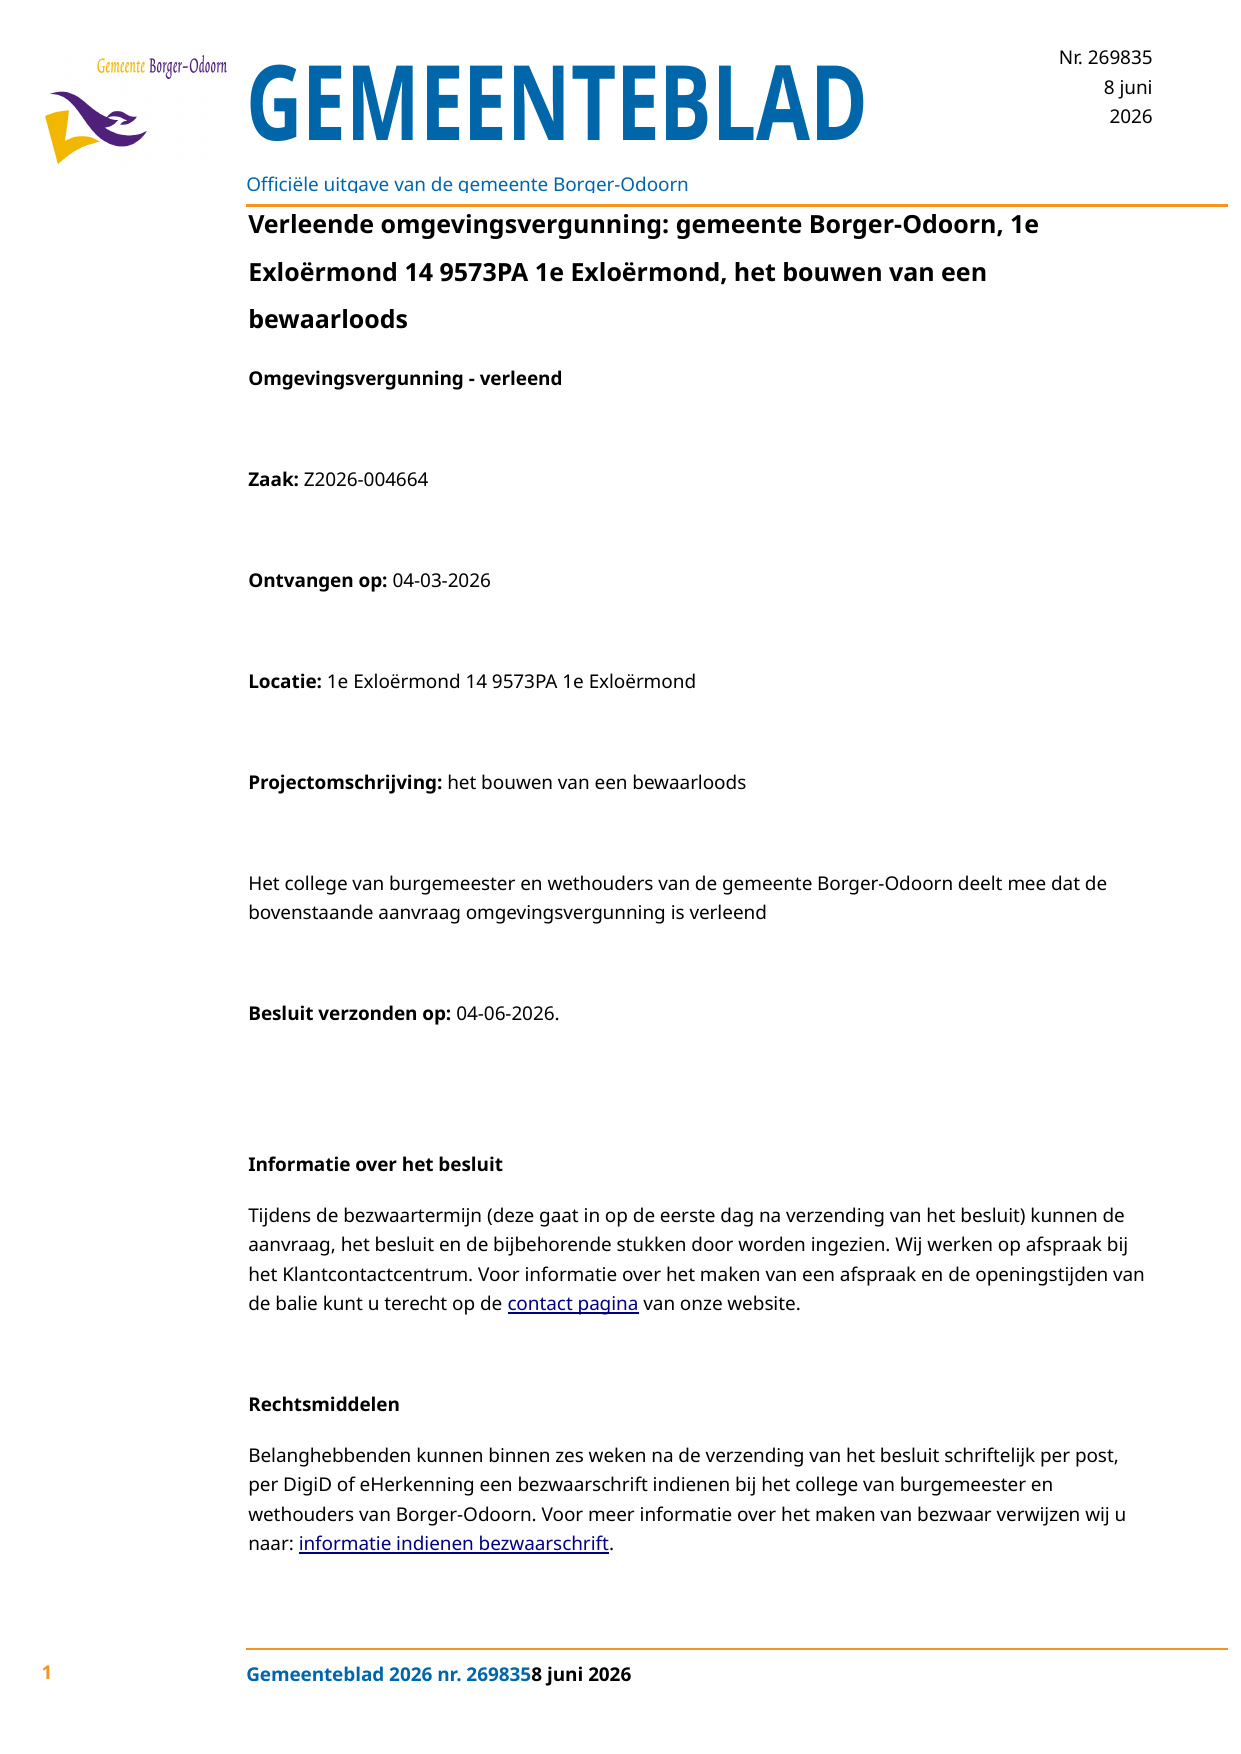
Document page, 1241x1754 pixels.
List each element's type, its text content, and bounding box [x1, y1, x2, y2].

text Zaak: Z2026-004664 [248, 466, 1152, 492]
text Projectomschrijving: het bouwen van een bewaarloods [248, 769, 1152, 794]
text Verleende omgevingsvergunning: gemeente Borger-Odoorn, 1e Exloërmond 14 9573PA 1e Exloërmond, het bouwen van een bewaarloods [248, 207, 1152, 336]
text Ontvangen op: 04-03-2026 [248, 567, 1152, 593]
text Het college van burgemeester en wethouders van de gemeente Borger-Odoorn deelt mee dat de bovenstaande aanvraag omgevingsvergunning is verleend [248, 870, 1152, 925]
picture [41, 47, 231, 172]
text Tijdens de bezwaartermijn (deze gaat in op de eerste dag na verzending van het besluit) kunnen de aanvraag, het besluit en de bijbehorende stukken door worden ingezien. Wij werken op afspraak bij het Klantcontactcentrum. Voor informatie over het maken van een afspraak en de openingstijden van de balie kunt u terecht op de contact pagina van onze website. [248, 1202, 1152, 1316]
text Omgevingsvergunning - verleend [248, 366, 1152, 391]
text Belanghebbenden kunnen binnen zes weken na de verzending van het besluit schriftelijk per post, per DigiD of eHerkenning een bezwaarschrift indienen bij het college van burgemeester en wethouders van Borger-Odoorn. Voor meer informatie over het maken van bezwaar verwijzen wij u naar: informatie indienen bezwaarschrift. [248, 1442, 1152, 1556]
text Informatie over het besluit [248, 1151, 1152, 1177]
text Locatie: 1e Exloërmond 14 9573PA 1e Exloërmond [248, 668, 1152, 694]
text Besluit verzonden op: 04-06-2026. [248, 1000, 1152, 1026]
text Rechtsmiddelen [248, 1391, 1152, 1417]
